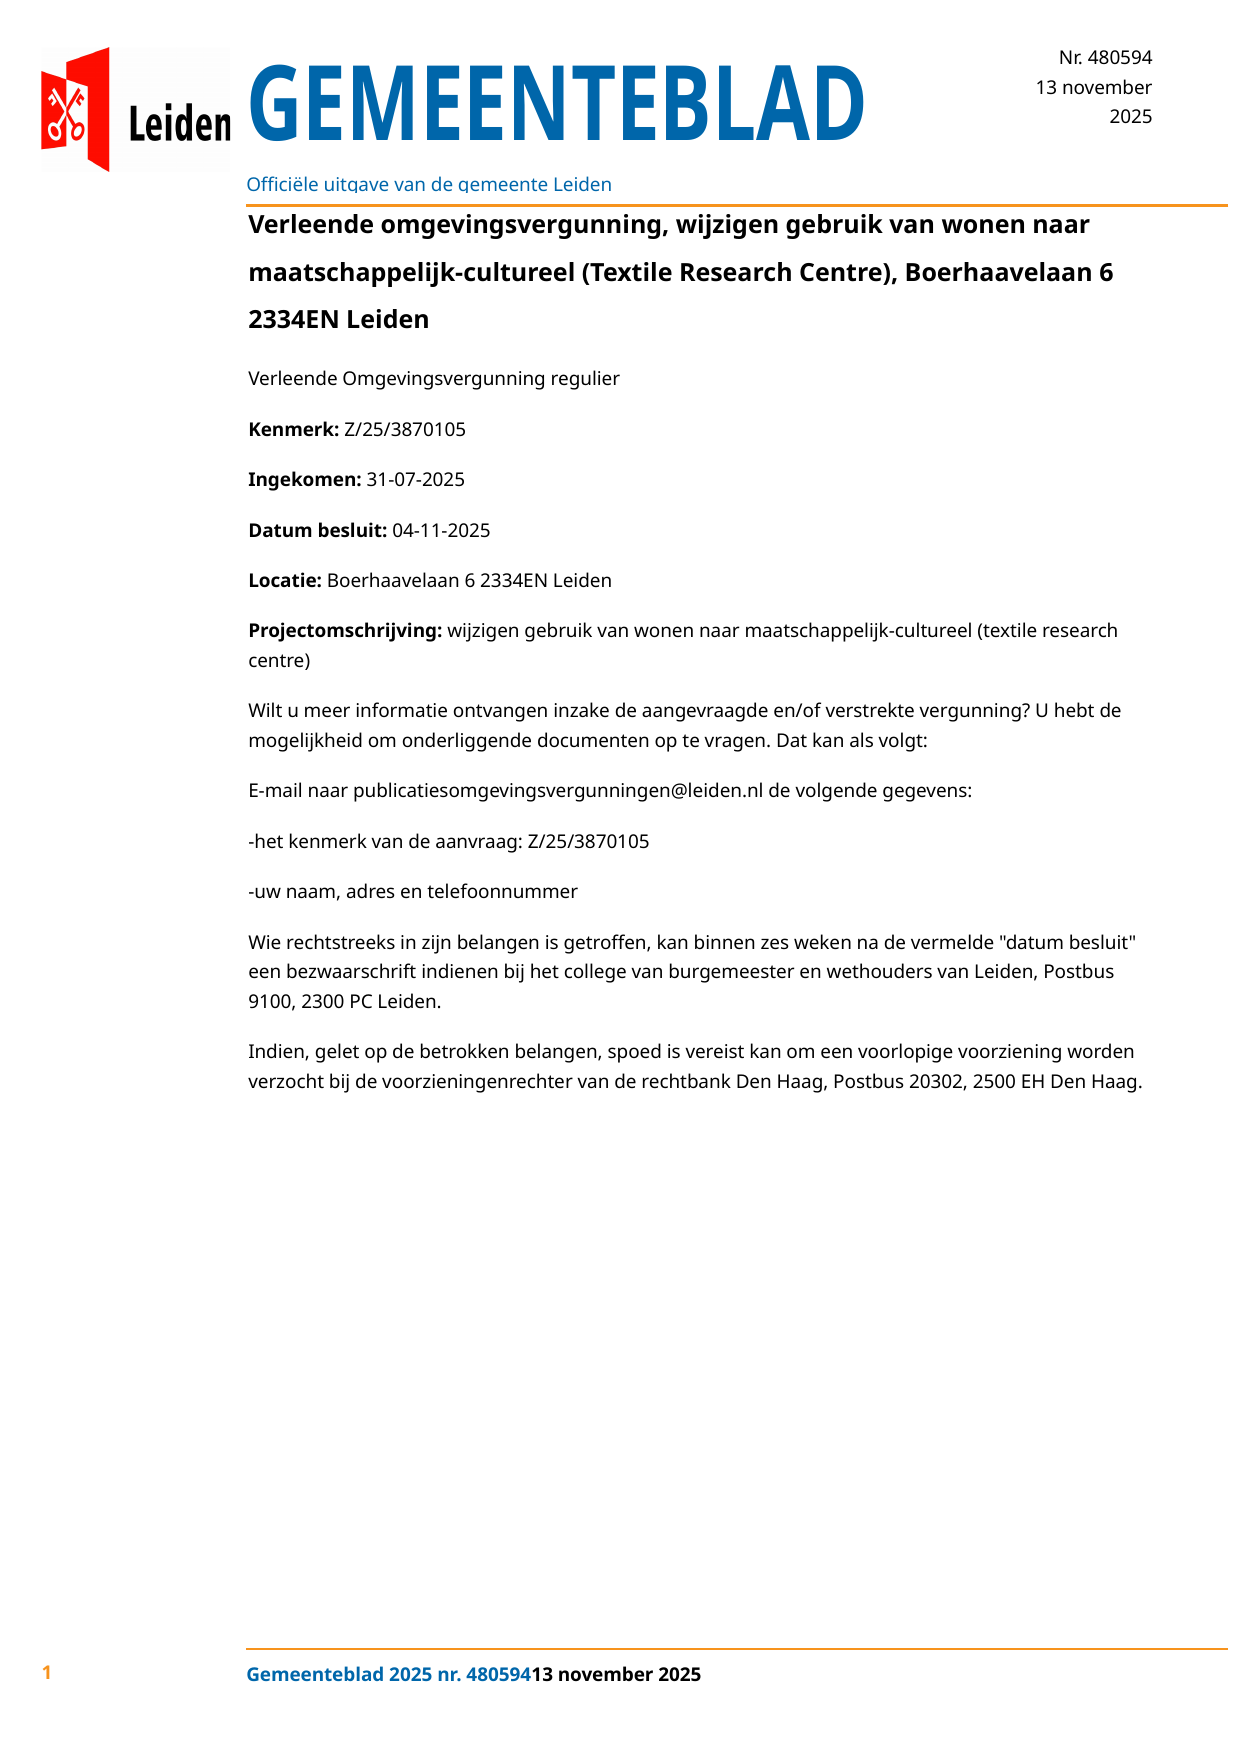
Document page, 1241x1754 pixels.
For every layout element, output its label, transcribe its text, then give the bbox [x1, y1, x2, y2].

text Wilt u meer informatie ontvangen inzake de aangevraagde en/of verstrekte vergunning? U hebt de mogelijkheid om onderliggende documenten op te vragen. Dat kan als volgt: [248, 698, 1152, 753]
text Indien, gelet op de betrokken belangen, spoed is vereist kan om een voorlopige voorziening worden verzocht bij de voorzieningenrechter van de rechtbank Den Haag, Postbus 20302, 2500 EH Den Haag. [248, 1038, 1152, 1094]
text Locatie: Boerhaavelaan 6 2334EN Leiden [248, 567, 1152, 593]
text Wie rechtstreeks in zijn belangen is getroffen, kan binnen zes weken na de vermelde "datum besluit" een bezwaarschrift indienen bij het college van burgemeester en wethouders van Leiden, Postbus 9100, 2300 PC Leiden. [248, 929, 1152, 1014]
text E-mail naar publicatiesomgevingsvergunningen@leiden.nl de volgende gegevens: [248, 778, 1152, 803]
picture [41, 47, 231, 172]
text Projectomschrijving: wijzigen gebruik van wonen naar maatschappelijk-cultureel (textile research centre) [248, 618, 1152, 673]
text Kenmerk: Z/25/3870105 [248, 416, 1152, 442]
text -uw naam, adres en telefoonnummer [248, 878, 1152, 904]
text -het kenmerk van de aanvraag: Z/25/3870105 [248, 828, 1152, 854]
text Verleende omgevingsvergunning, wijzigen gebruik van wonen naar maatschappelijk-cultureel (Textile Research Centre), Boerhaavelaan 6 2334EN Leiden [248, 207, 1152, 336]
text Datum besluit: 04-11-2025 [248, 517, 1152, 542]
text Ingekomen: 31-07-2025 [248, 466, 1152, 492]
text Verleende Omgevingsvergunning regulier [248, 366, 1152, 391]
